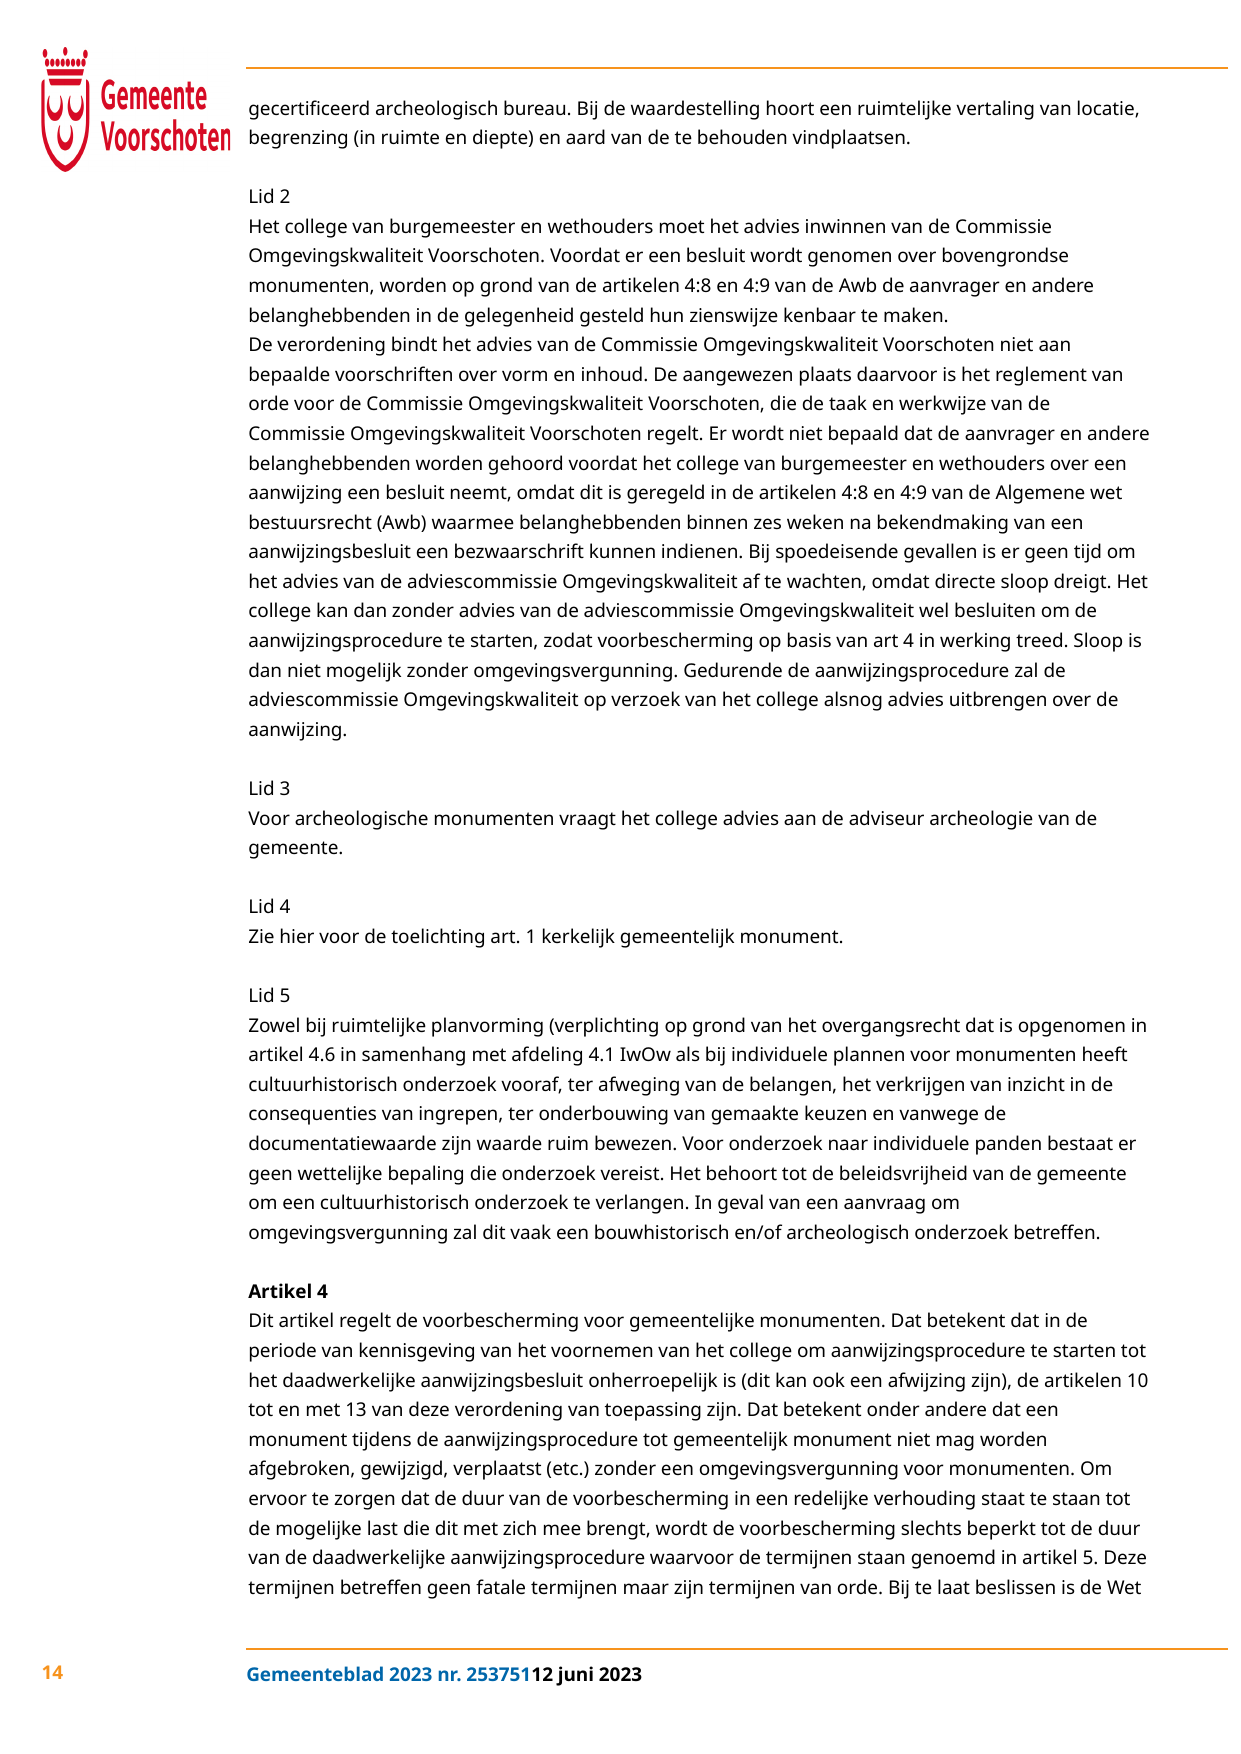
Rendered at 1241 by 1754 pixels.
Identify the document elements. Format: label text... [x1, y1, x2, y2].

text De verordening bindt het advies van de Commissie Omgevingskwaliteit Voorschoten niet aan bepaalde voorschriften over vorm en inhoud. De aangewezen plaats daarvoor is het reglement van orde voor de Commissie Omgevingskwaliteit Voorschoten, die de taak en werkwijze van de Commissie Omgevingskwaliteit Voorschoten regelt. Er wordt niet bepaald dat de aanvrager en andere belanghebbenden worden gehoord voordat het college van burgemeester en wethouders over een aanwijzing een besluit neemt, omdat dit is geregeld in de artikelen 4:8 en 4:9 van de Algemene wet bestuursrecht (Awb) waarmee belanghebbenden binnen zes weken na bekendmaking van een aanwijzingsbesluit een bezwaarschrift kunnen indienen. Bij spoedeisende gevallen is er geen tijd om het advies van de adviescommissie Omgevingskwaliteit af te wachten, omdat directe sloop dreigt. Het college kan dan zonder advies van de adviescommissie Omgevingskwaliteit wel besluiten om de aanwijzingsprocedure te starten, zodat voorbescherming op basis van art 4 in werking treed. Sloop is dan niet mogelijk zonder omgevingsvergunning. Gedurende de aanwijzingsprocedure zal de adviescommissie Omgevingskwaliteit op verzoek van het college alsnog advies uitbrengen over de aanwijzing. [248, 331, 1152, 742]
text Voor archeologische monumenten vraagt het college advies aan de adviseur archeologie van de gemeente. [248, 805, 1152, 860]
text Zowel bij ruimtelijke planvorming (verplichting op grond van het overgangsrecht dat is opgenomen in artikel 4.6 in samenhang met afdeling 4.1 IwOw als bij individuele plannen voor monumenten heeft cultuurhistorisch onderzoek vooraf, ter afweging van de belangen, het verkrijgen van inzicht in de consequenties van ingrepen, ter onderbouwing van gemaakte keuzen en vanwege de documentatiewaarde zijn waarde ruim bewezen. Voor onderzoek naar individuele panden bestaat er geen wettelijke bepaling die onderzoek vereist. Het behoort tot de beleidsvrijheid van de gemeente om een cultuurhistorisch onderzoek te verlangen. In geval van een aanvraag om omgevingsvergunning zal dit vaak een bouwhistorisch en/of archeologisch onderzoek betreffen. [248, 1012, 1152, 1245]
text Dit artikel regelt de voorbescherming voor gemeentelijke monumenten. Dat betekent dat in de periode van kennisgeving van het voornemen van het college om aanwijzingsprocedure te starten tot het daadwerkelijke aanwijzingsbesluit onherroepelijk is (dit kan ook een afwijzing zijn), de artikelen 10 tot en met 13 van deze verordening van toepassing zijn. Dat betekent onder andere dat een monument tijdens de aanwijzingsprocedure tot gemeentelijk monument niet mag worden afgebroken, gewijzigd, verplaatst (etc.) zonder een omgevingsvergunning voor monumenten. Om ervoor te zorgen dat de duur van de voorbescherming in een redelijke verhouding staat te staan tot de mogelijke last die dit met zich mee brengt, wordt de voorbescherming slechts beperkt tot de duur van de daadwerkelijke aanwijzingsprocedure waarvoor de termijnen staan genoemd in artikel 5. Deze termijnen betreffen geen fatale termijnen maar zijn termijnen van orde. Bij te laat beslissen is de Wet [248, 1308, 1152, 1600]
picture [41, 47, 231, 172]
text Het college van burgemeester en wethouders moet het advies inwinnen van de Commissie Omgevingskwaliteit Voorschoten. Voordat er een besluit wordt genomen over bovengrondse monumenten, worden op grond van de artikelen 4:8 en 4:9 van de Awb de aanvrager en andere belanghebbenden in de gelegenheid gesteld hun zienswijze kenbaar te maken. [248, 213, 1152, 328]
text Zie hier voor de toelichting art. 1 kerkelijk gemeentelijk monument. [248, 923, 1152, 949]
text Lid 5 [248, 982, 1152, 1008]
text gecertificeerd archeologisch bureau. Bij de waardestelling hoort een ruimtelijke vertaling van locatie, begrenzing (in ruimte en diepte) en aard van de te behouden vindplaatsen. [248, 95, 1152, 150]
text Lid 3 [248, 775, 1152, 801]
text Artikel 4 [248, 1278, 1152, 1304]
text Lid 4 [248, 893, 1152, 919]
text Lid 2 [248, 183, 1152, 209]
